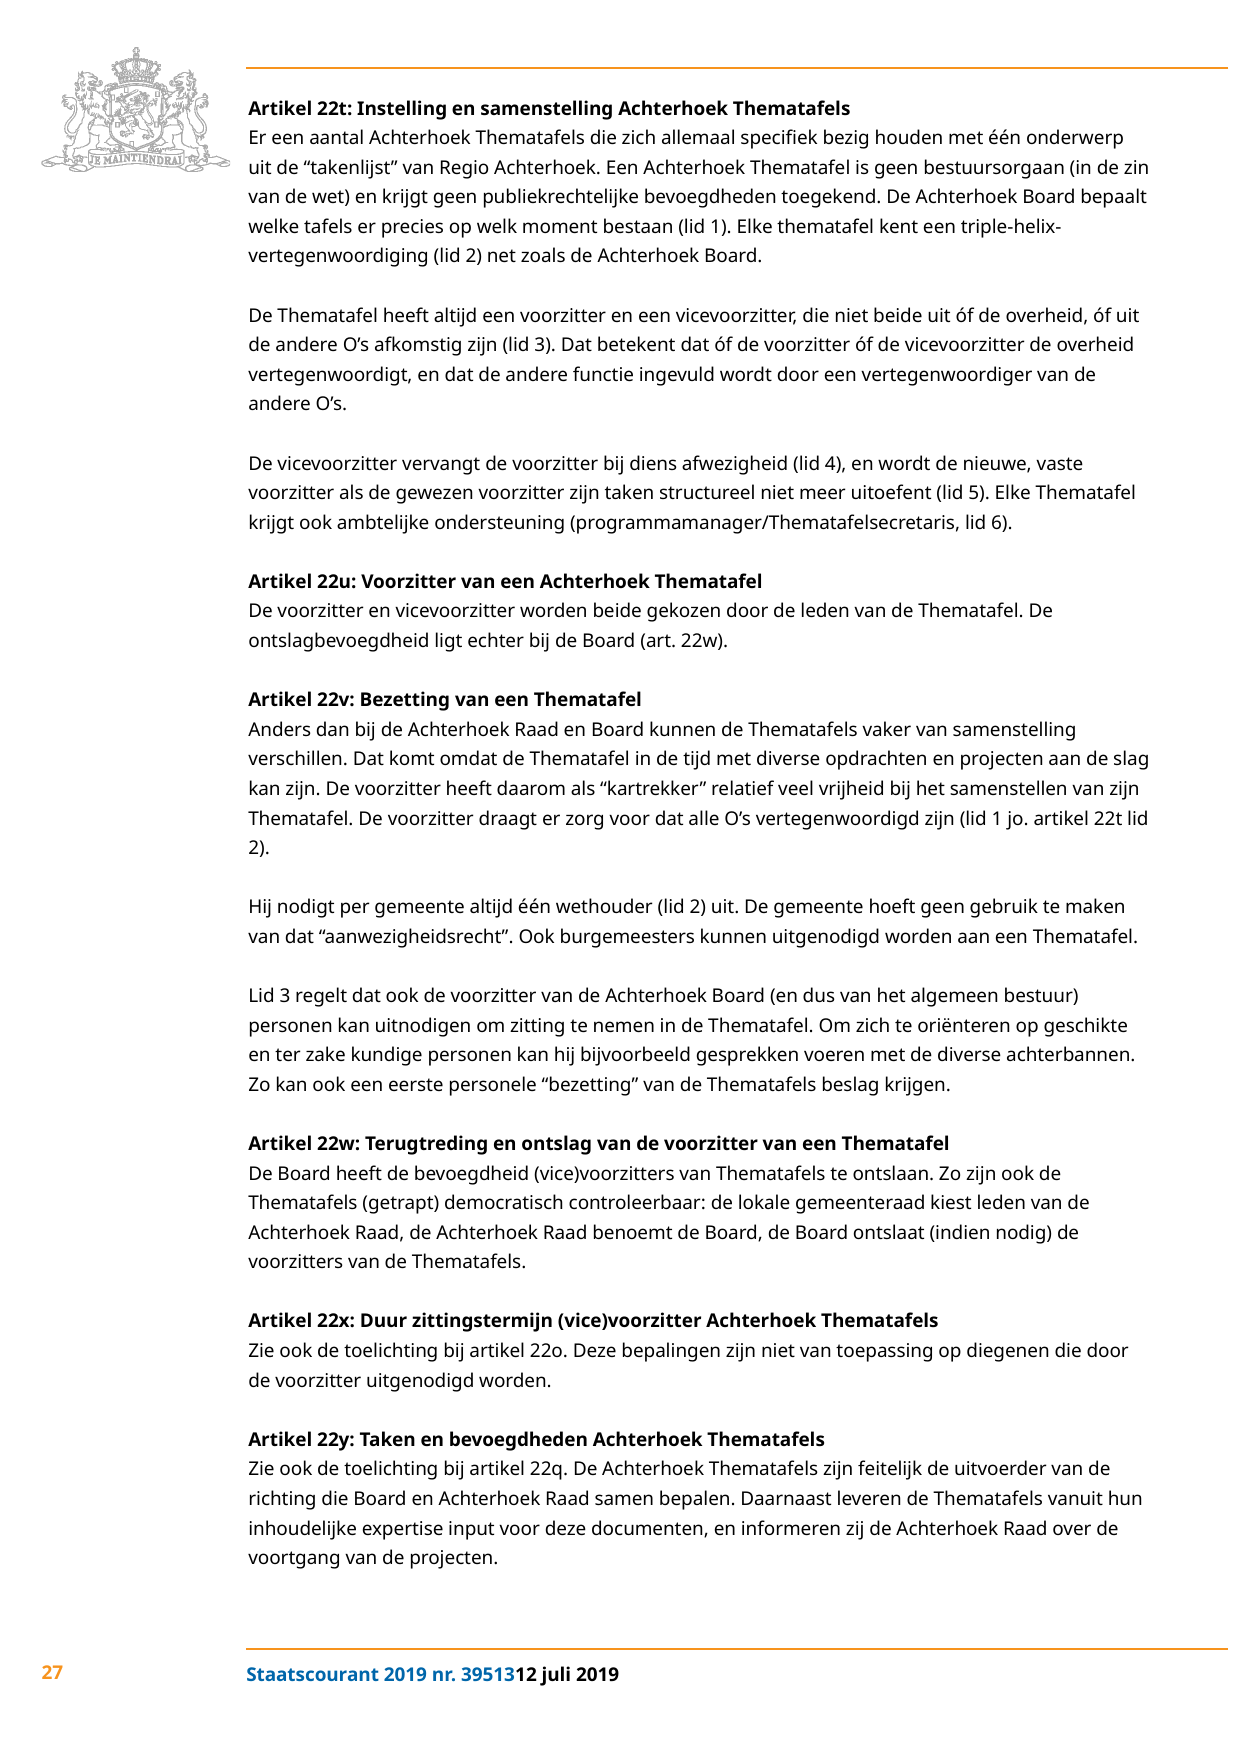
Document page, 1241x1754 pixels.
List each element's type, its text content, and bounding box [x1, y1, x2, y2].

text Zie ook de toelichting bij artikel 22q. De Achterhoek Thematafels zijn feitelijk de uitvoerder van de richting die Board en Achterhoek Raad samen bepalen. Daarnaast leveren de Thematafels vanuit hun inhoudelijke expertise input voor deze documenten, en informeren zij de Achterhoek Raad over de voortgang van de projecten. [248, 1456, 1152, 1570]
text De vicevoorzitter vervangt de voorzitter bij diens afwezigheid (lid 4), en wordt de nieuwe, vaste voorzitter als de gewezen voorzitter zijn taken structureel niet meer uitoefent (lid 5). Elke Thematafel krijgt ook ambtelijke ondersteuning (programmamanager/Thematafelsecretaris, lid 6). [248, 450, 1152, 535]
text Artikel 22v: Bezetting van een Thematafel [248, 686, 1152, 712]
text Artikel 22x: Duur zittingstermijn (vice)voorzitter Achterhoek Thematafels [248, 1308, 1152, 1333]
text Artikel 22u: Voorzitter van een Achterhoek Thematafel [248, 568, 1152, 594]
text Anders dan bij de Achterhoek Raad en Board kunnen de Thematafels vaker van samenstelling verschillen. Dat komt omdat de Thematafel in de tijd met diverse opdrachten en projecten aan de slag kan zijn. De voorzitter heeft daarom als “kartrekker” relatief veel vrijheid bij het samenstellen van zijn Thematafel. De voorzitter draagt er zorg voor dat alle O’s vertegenwoordigd zijn (lid 1 jo. artikel 22t lid 2). [248, 716, 1152, 860]
text De Thematafel heeft altijd een voorzitter en een vicevoorzitter, die niet beide uit óf de overheid, óf uit de andere O’s afkomstig zijn (lid 3). Dat betekent dat óf de voorzitter óf de vicevoorzitter de overheid vertegenwoordigt, en dat de andere functie ingevuld wordt door een vertegenwoordiger van de andere O’s. [248, 302, 1152, 416]
picture [41, 47, 231, 172]
text Er een aantal Achterhoek Thematafels die zich allemaal specifiek bezig houden met één onderwerp uit de “takenlijst” van Regio Achterhoek. Een Achterhoek Thematafel is geen bestuursorgaan (in de zin van de wet) en krijgt geen publiekrechtelijke bevoegdheden toegekend. De Achterhoek Board bepaalt welke tafels er precies op welk moment bestaan (lid 1). Elke thematafel kent een triple-helix-vertegenwoordiging (lid 2) net zoals de Achterhoek Board. [248, 124, 1152, 268]
text Lid 3 regelt dat ook de voorzitter van de Achterhoek Board (en dus van het algemeen bestuur) personen kan uitnodigen om zitting te nemen in de Thematafel. Om zich te oriënteren op geschikte en ter zake kundige personen kan hij bijvoorbeeld gesprekken voeren met de diverse achterbannen. Zo kan ook een eerste personele “bezetting” van de Thematafels beslag krijgen. [248, 982, 1152, 1097]
text De Board heeft de bevoegdheid (vice)voorzitters van Thematafels te ontslaan. Zo zijn ook de Thematafels (getrapt) democratisch controleerbaar: de lokale gemeenteraad kiest leden van de Achterhoek Raad, de Achterhoek Raad benoemt de Board, de Board ontslaat (indien nodig) de voorzitters van de Thematafels. [248, 1160, 1152, 1274]
text Artikel 22y: Taken en bevoegdheden Achterhoek Thematafels [248, 1426, 1152, 1452]
text Artikel 22t: Instelling en samenstelling Achterhoek Thematafels [248, 95, 1152, 121]
text De voorzitter en vicevoorzitter worden beide gekozen door de leden van de Thematafel. De ontslagbevoegdheid ligt echter bij de Board (art. 22w). [248, 598, 1152, 653]
text Artikel 22w: Terugtreding en ontslag van de voorzitter van een Thematafel [248, 1130, 1152, 1156]
text Zie ook de toelichting bij artikel 22o. Deze bepalingen zijn niet van toepassing op diegenen die door de voorzitter uitgenodigd worden. [248, 1337, 1152, 1393]
text Hij nodigt per gemeente altijd één wethouder (lid 2) uit. De gemeente hoeft geen gebruik te maken van dat “aanwezigheidsrecht”. Ook burgemeesters kunnen uitgenodigd worden aan een Thematafel. [248, 893, 1152, 949]
